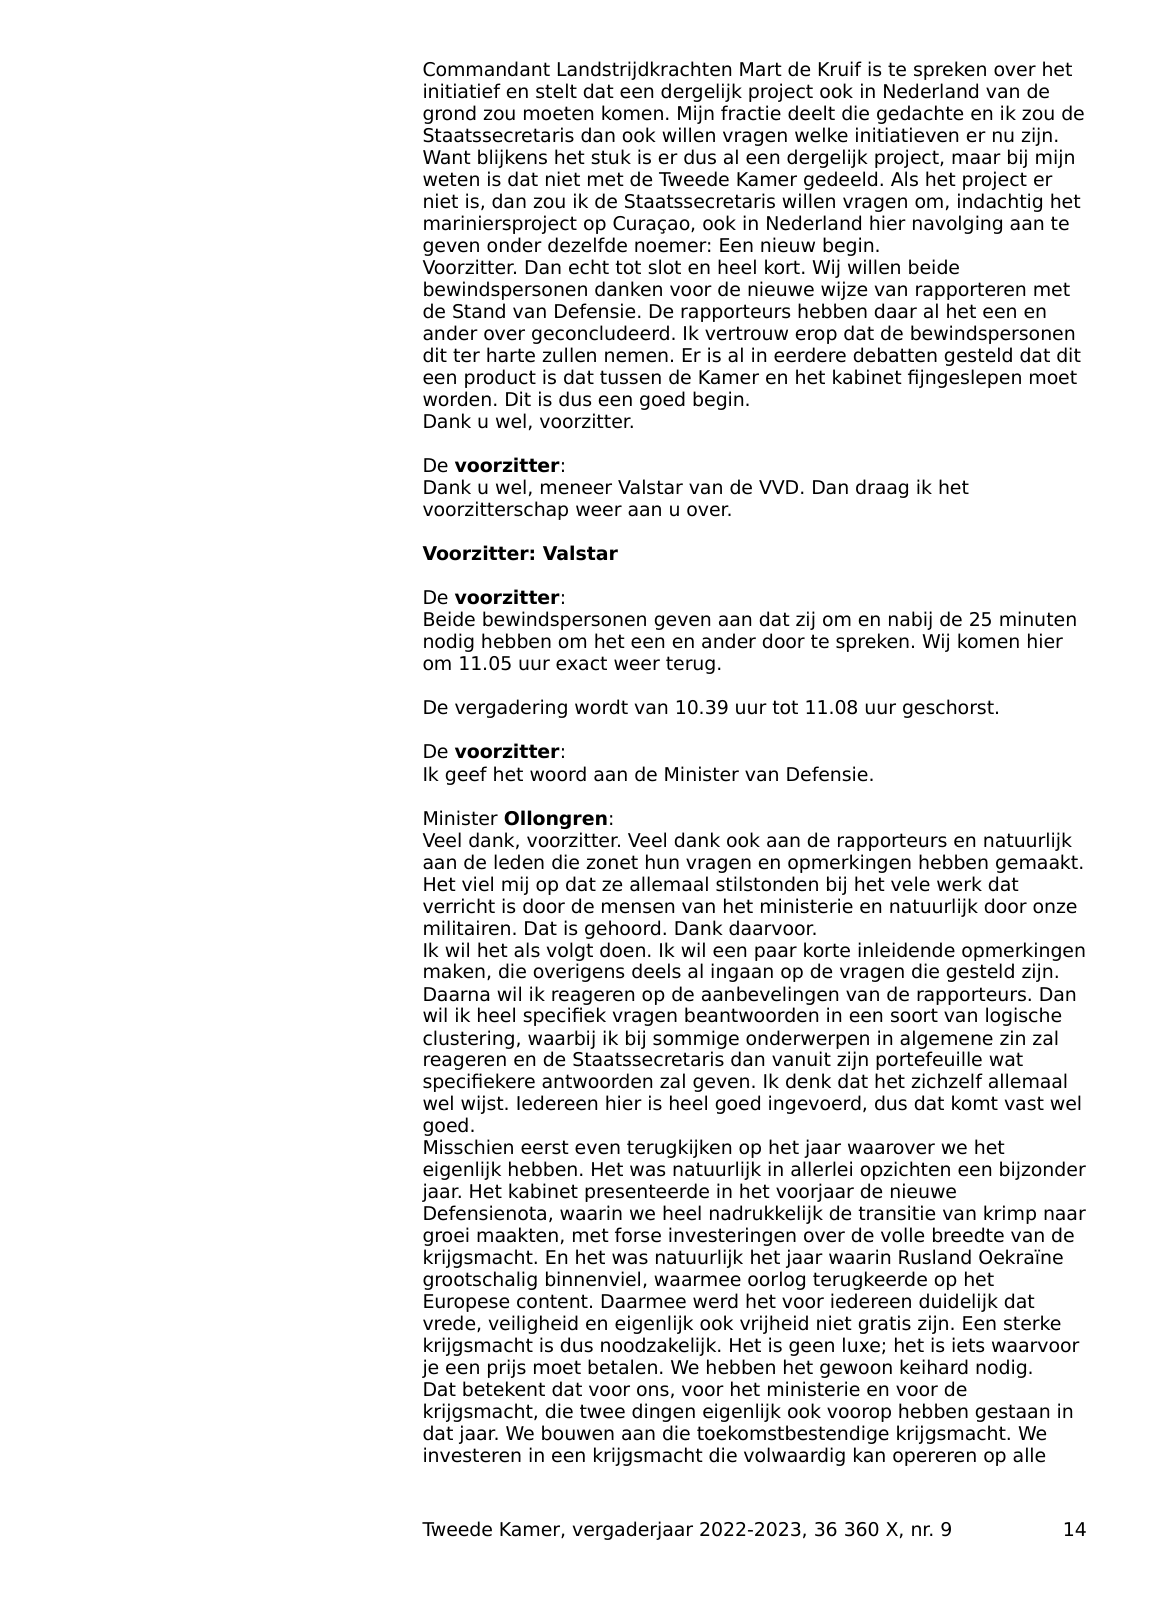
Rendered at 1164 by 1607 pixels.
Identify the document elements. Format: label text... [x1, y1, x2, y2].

text Commandant Landstrijdkrachten Mart de Kruif is te spreken over het initiatief en stelt dat een dergelijk project ook in Nederland van de grond zou moeten komen. Mijn fractie deelt die gedachte en ik zou de Staatssecretaris dan ook willen vragen welke initiatieven er nu zijn. Want blijkens het stuk is er dus al een dergelijk project, maar bij mijn weten is dat niet met de Tweede Kamer gedeeld. Als het project er niet is, dan zou ik de Staatssecretaris willen vragen om, indachtig het mariniersproject op Curaçao, ook in Nederland hier navolging aan te geven onder dezelfde noemer: Een nieuw begin. [422, 59, 1087, 257]
text Voorzitter. Dan echt tot slot en heel kort. Wij willen beide bewindspersonen danken voor de nieuwe wijze van rapporteren met de Stand van Defensie. De rapporteurs hebben daar al het een en ander over geconcludeerd. Ik vertrouw erop dat de bewindspersonen dit ter harte zullen nemen. Er is al in eerdere debatten gesteld dat dit een product is dat tussen de Kamer en het kabinet fijngeslepen moet worden. Dit is dus een goed begin. [422, 257, 1087, 411]
text Veel dank, voorzitter. Veel dank ook aan de rapporteurs en natuurlijk aan de leden die zonet hun vragen en opmerkingen hebben gemaakt. Het viel mij op dat ze allemaal stilstonden bij het vele werk dat verricht is door de mensen van het ministerie en natuurlijk door onze militairen. Dat is gehoord. Dank daarvoor. [422, 829, 1087, 939]
text Misschien eerst even terugkijken op het jaar waarover we het eigenlijk hebben. Het was natuurlijk in allerlei opzichten een bijzonder jaar. Het kabinet presenteerde in het voorjaar de nieuwe Defensienota, waarin we heel nadrukkelijk de transitie van krimp naar groei maakten, met forse investeringen over de volle breedte van de krijgsmacht. En het was natuurlijk het jaar waarin Rusland Oekraïne grootschalig binnenviel, waarmee oorlog terugkeerde op het Europese content. Daarmee werd het voor iedereen duidelijk dat vrede, veiligheid en eigenlijk ook vrijheid niet gratis zijn. Een sterke krijgsmacht is dus noodzakelijk. Het is geen luxe; het is iets waarvoor je een prijs moet betalen. We hebben het gewoon keihard nodig. [422, 1137, 1087, 1379]
text De vergadering wordt van 10.39 uur tot 11.08 uur geschorst. [422, 697, 1087, 719]
text Ik wil het als volgt doen. Ik wil een paar korte inleidende opmerkingen maken, die overigens deels al ingaan op de vragen die gesteld zijn. Daarna wil ik reageren op de aanbevelingen van de rapporteurs. Dan wil ik heel specifiek vragen beantwoorden in een soort van logische clustering, waarbij ik bij sommige onderwerpen in algemene zin zal reageren en de Staatssecretaris dan vanuit zijn portefeuille wat specifiekere antwoorden zal geven. Ik denk dat het zichzelf allemaal wel wijst. Iedereen hier is heel goed ingevoerd, dus dat komt vast wel goed. [422, 939, 1087, 1137]
text Dank u wel, voorzitter. [422, 411, 1087, 433]
text Ik geef het woord aan de Minister van Defensie. [422, 763, 1087, 785]
text De voorzitter: [422, 741, 1087, 763]
subtitle Voorzitter: Valstar [422, 543, 1087, 565]
text Beide bewindspersonen geven aan dat zij om en nabij de 25 minuten nodig hebben om het een en ander door te spreken. Wij komen hier om 11.05 uur exact weer terug. [422, 609, 1087, 675]
text De voorzitter: [422, 455, 1087, 477]
text De voorzitter: [422, 587, 1087, 609]
text Dat betekent dat voor ons, voor het ministerie en voor de krijgsmacht, die twee dingen eigenlijk ook voorop hebben gestaan in dat jaar. We bouwen aan die toekomstbestendige krijgsmacht. We investeren in een krijgsmacht die volwaardig kan opereren op alle [422, 1379, 1087, 1467]
text Minister Ollongren: [422, 808, 1087, 829]
text Dank u wel, meneer Valstar van de VVD. Dan draag ik het voorzitterschap weer aan u over. [422, 477, 1087, 521]
